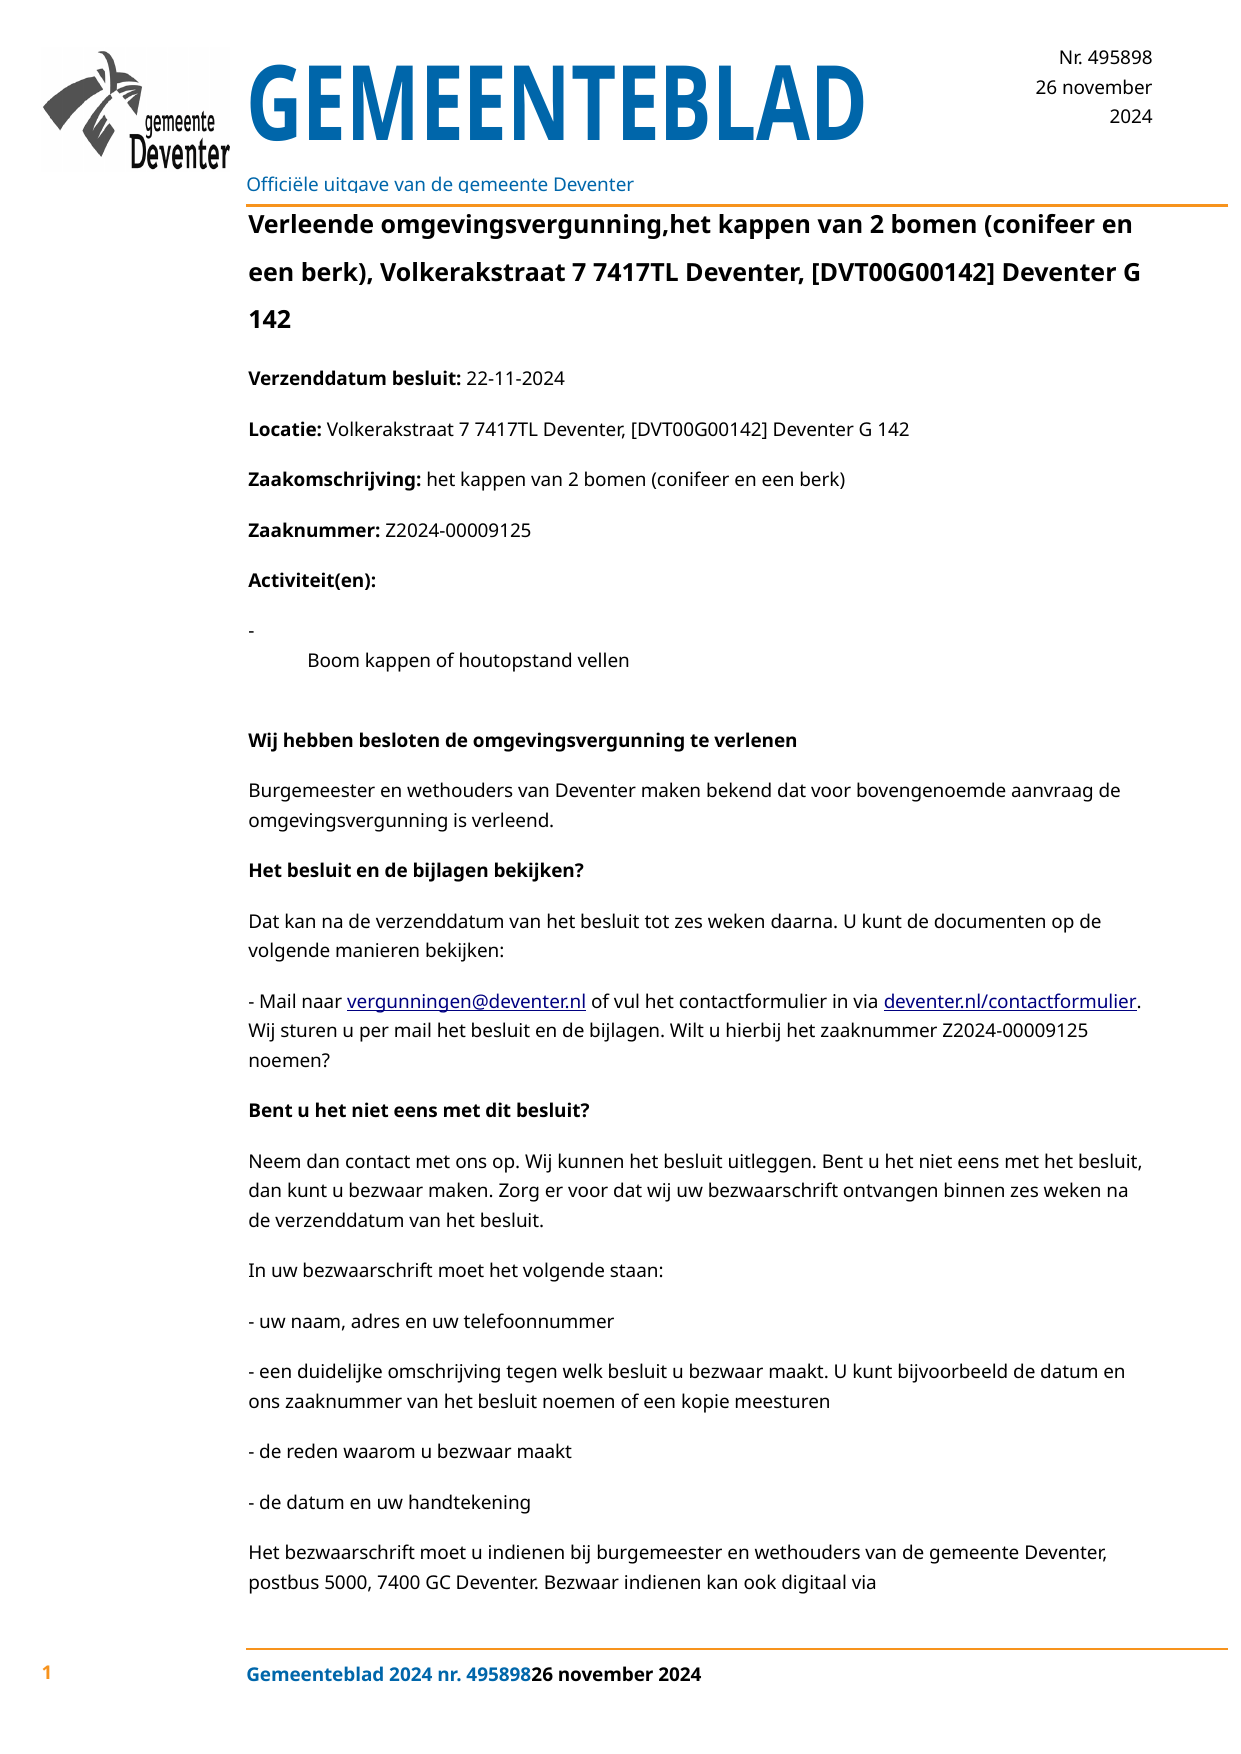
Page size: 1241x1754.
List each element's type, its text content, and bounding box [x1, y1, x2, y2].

text - Mail naar vergunningen@deventer.nl of vul het contactformulier in via deventer.nl/contactformulier. Wij sturen u per mail het besluit en de bijlagen. Wilt u hierbij het zaaknummer Z2024-00009125 noemen? [248, 988, 1152, 1073]
text - de reden waarom u bezwaar maakt [248, 1438, 1152, 1464]
text Verleende omgevingsvergunning,het kappen van 2 bomen (conifeer en een berk), Volkerakstraat 7 7417TL Deventer, [DVT00G00142] Deventer G 142 [248, 207, 1152, 336]
text Verzenddatum besluit: 22-11-2024 [248, 366, 1152, 391]
text Wij hebben besloten de omgevingsvergunning te verlenen [248, 727, 1152, 753]
list Boom kappen of houtopstand vellen [248, 647, 1152, 673]
text Burgemeester en wethouders van Deventer maken bekend dat voor bovengenoemde aanvraag de omgevingsvergunning is verleend. [248, 778, 1152, 833]
text Locatie: Volkerakstraat 7 7417TL Deventer, [DVT00G00142] Deventer G 142 [248, 416, 1152, 442]
text Bent u het niet eens met dit besluit? [248, 1098, 1152, 1123]
text Het bezwaarschrift moet u indienen bij burgemeester en wethouders van de gemeente Deventer, postbus 5000, 7400 GC Deventer. Bezwaar indienen kan ook digitaal via [248, 1539, 1152, 1594]
text In uw bezwaarschrift moet het volgende staan: [248, 1258, 1152, 1283]
text Dat kan na de verzenddatum van het besluit tot zes weken daarna. U kunt de documenten op de volgende manieren bekijken: [248, 908, 1152, 963]
text Zaaknummer: Z2024-00009125 [248, 517, 1152, 542]
text Activiteit(en): [248, 567, 1152, 593]
text Neem dan contact met ons op. Wij kunnen het besluit uitleggen. Bent u het niet eens met het besluit, dan kunt u bezwaar maken. Zorg er voor dat wij uw bezwaarschrift ontvangen binnen zes weken na de verzenddatum van het besluit. [248, 1148, 1152, 1233]
text - de datum en uw handtekening [248, 1489, 1152, 1514]
text - uw naam, adres en uw telefoonnummer [248, 1308, 1152, 1334]
picture [41, 47, 231, 172]
text Het besluit en de bijlagen bekijken? [248, 858, 1152, 883]
text Zaakomschrijving: het kappen van 2 bomen (conifeer en een berk) [248, 466, 1152, 492]
text - een duidelijke omschrijving tegen welk besluit u bezwaar maakt. U kunt bijvoorbeeld de datum en ons zaaknummer van het besluit noemen of een kopie meesturen [248, 1358, 1152, 1414]
